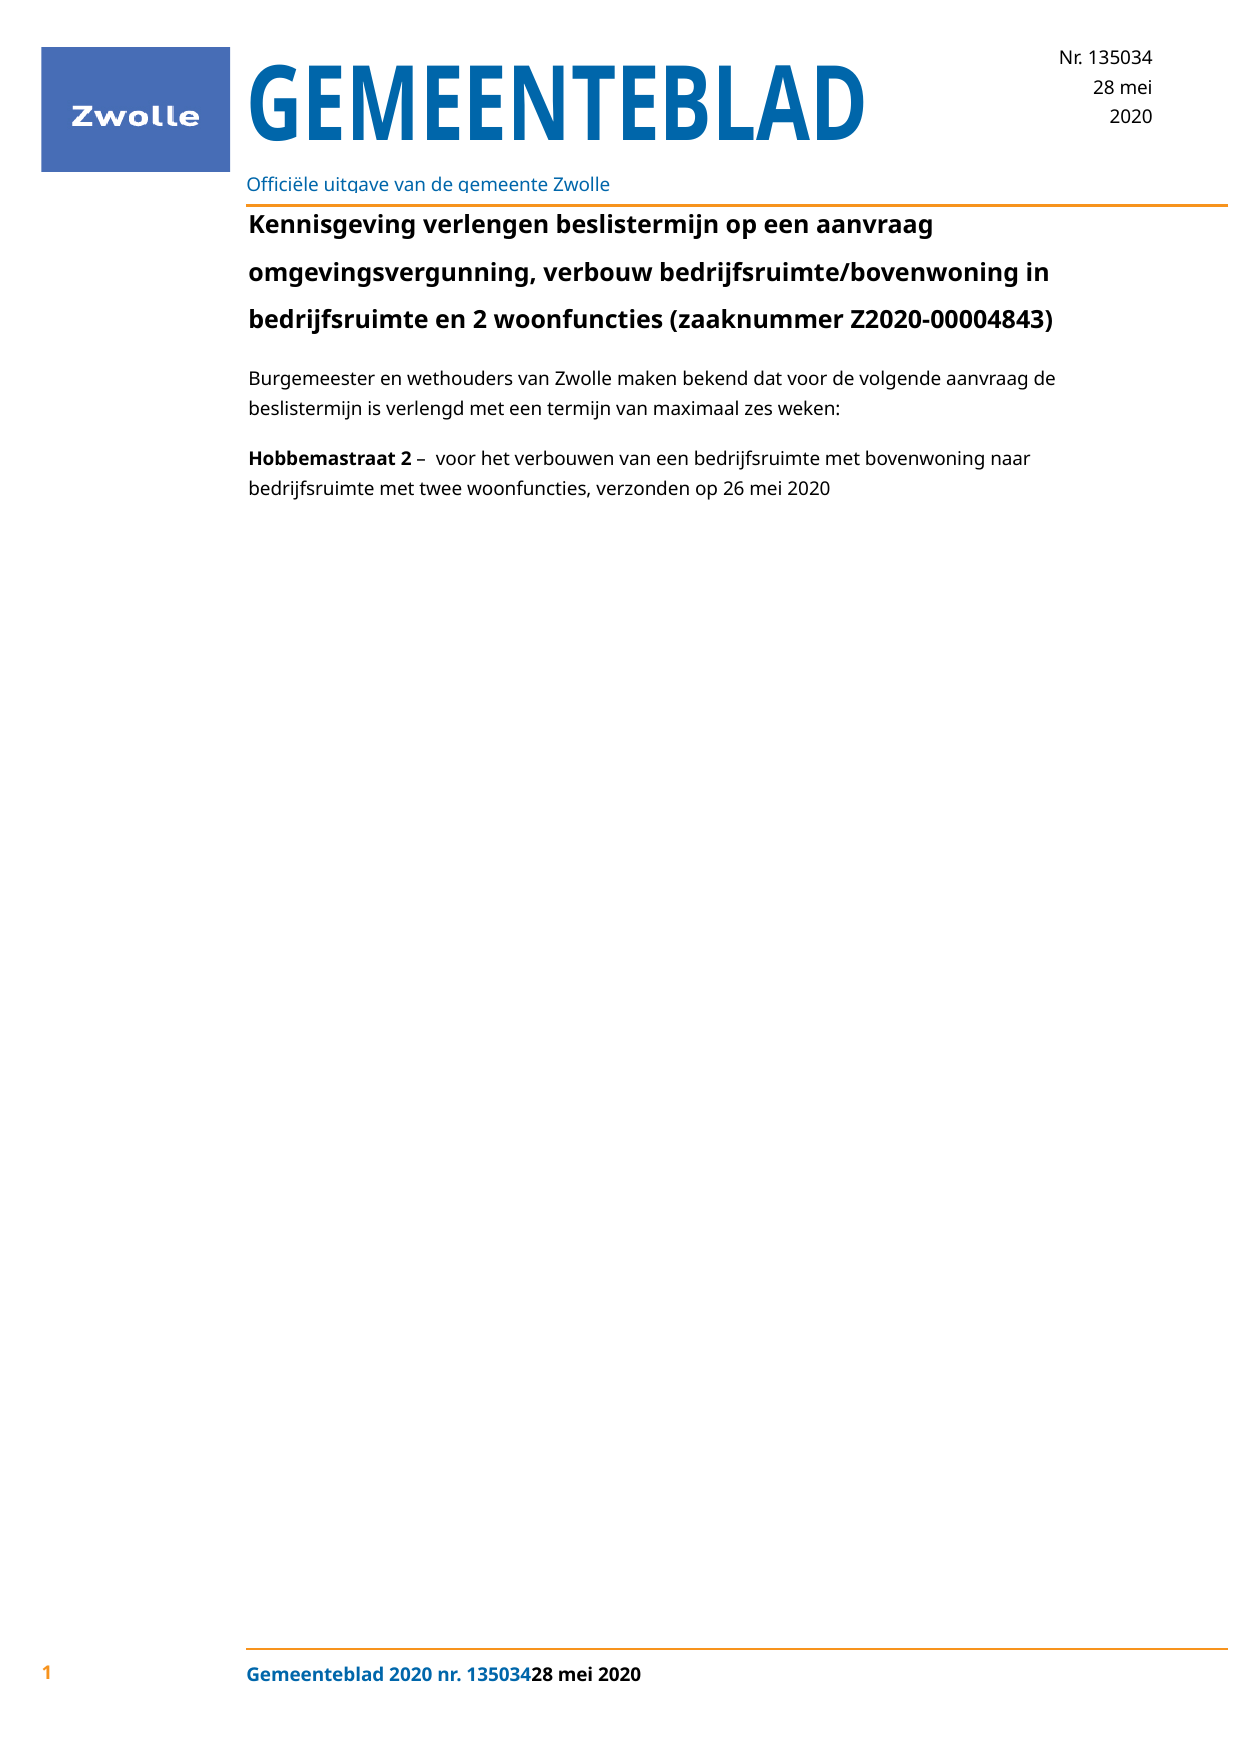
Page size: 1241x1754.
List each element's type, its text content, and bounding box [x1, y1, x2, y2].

text Hobbemastraat 2 – voor het verbouwen van een bedrijfsruimte met bovenwoning naar bedrijfsruimte met twee woonfuncties, verzonden op 26 mei 2020 [248, 446, 1152, 501]
text Burgemeester en wethouders van Zwolle maken bekend dat voor de volgende aanvraag de beslistermijn is verlengd met een termijn van maximaal zes weken: [248, 366, 1152, 421]
picture [41, 47, 231, 172]
text Kennisgeving verlengen beslistermijn op een aanvraag omgevingsvergunning, verbouw bedrijfsruimte/bovenwoning in bedrijfsruimte en 2 woonfuncties (zaaknummer Z2020-00004843) [248, 207, 1152, 336]
